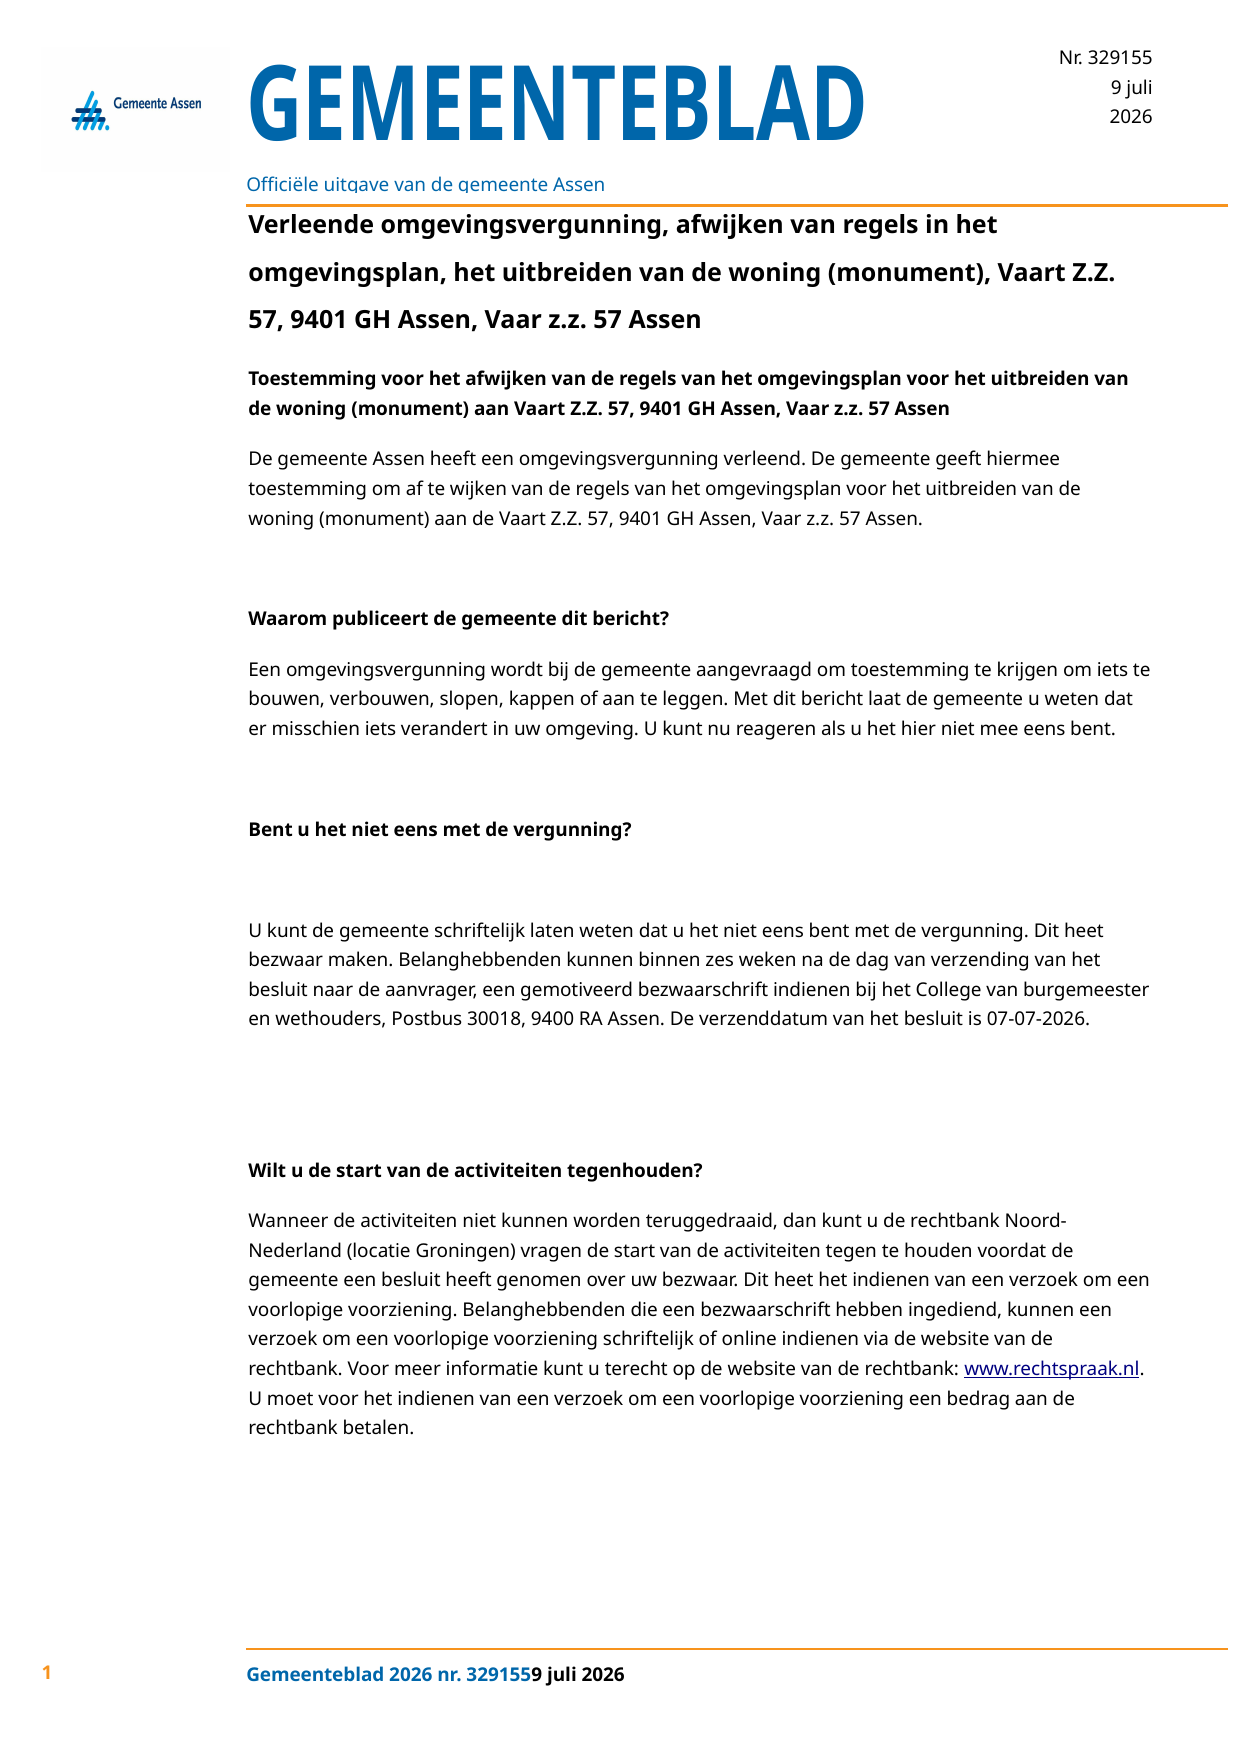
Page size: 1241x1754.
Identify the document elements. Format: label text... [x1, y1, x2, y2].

text U kunt de gemeente schriftelijk laten weten dat u het niet eens bent met de vergunning. Dit heet bezwaar maken. Belanghebbenden kunnen binnen zes weken na de dag van verzending van het besluit naar de aanvrager, een gemotiveerd bezwaarschrift indienen bij het College van burgemeester en wethouders, Postbus 30018, 9400 RA Assen. De verzenddatum van het besluit is 07-07-2026. [248, 917, 1152, 1031]
text De gemeente Assen heeft een omgevingsvergunning verleend. De gemeente geeft hiermee toestemming om af te wijken van de regels van het omgevingsplan voor het uitbreiden van de woning (monument) aan de Vaart Z.Z. 57, 9401 GH Assen, Vaar z.z. 57 Assen. [248, 446, 1152, 530]
text Wilt u de start van de activiteiten tegenhouden? [248, 1157, 1152, 1182]
text Waarom publiceert de gemeente dit bericht? [248, 606, 1152, 631]
text Een omgevingsvergunning wordt bij de gemeente aangevraagd om toestemming te krijgen om iets te bouwen, verbouwen, slopen, kappen of aan te leggen. Met dit bericht laat de gemeente u weten dat er misschien iets verandert in uw omgeving. U kunt nu reageren als u het hier niet mee eens bent. [248, 656, 1152, 741]
text Bent u het niet eens met de vergunning? [248, 816, 1152, 842]
text Wanneer de activiteiten niet kunnen worden teruggedraaid, dan kunt u de rechtbank Noord-Nederland (locatie Groningen) vragen de start van de activiteiten tegen te houden voordat de gemeente een besluit heeft genomen over uw bezwaar. Dit heet het indienen van een verzoek om een voorlopige voorziening. Belanghebbenden die een bezwaarschrift hebben ingediend, kunnen een verzoek om een voorlopige voorziening schriftelijk of online indienen via de website van de rechtbank. Voor meer informatie kunt u terecht op de website van de rechtbank: www.rechtspraak.nl. U moet voor het indienen van een verzoek om een voorlopige voorziening een bedrag aan de rechtbank betalen. [248, 1207, 1152, 1440]
text Toestemming voor het afwijken van de regels van het omgevingsplan voor het uitbreiden van de woning (monument) aan Vaart Z.Z. 57, 9401 GH Assen, Vaar z.z. 57 Assen [248, 366, 1152, 421]
picture [41, 47, 231, 172]
text Verleende omgevingsvergunning, afwijken van regels in het omgevingsplan, het uitbreiden van de woning (monument), Vaart Z.Z. 57, 9401 GH Assen, Vaar z.z. 57 Assen [248, 207, 1152, 336]
